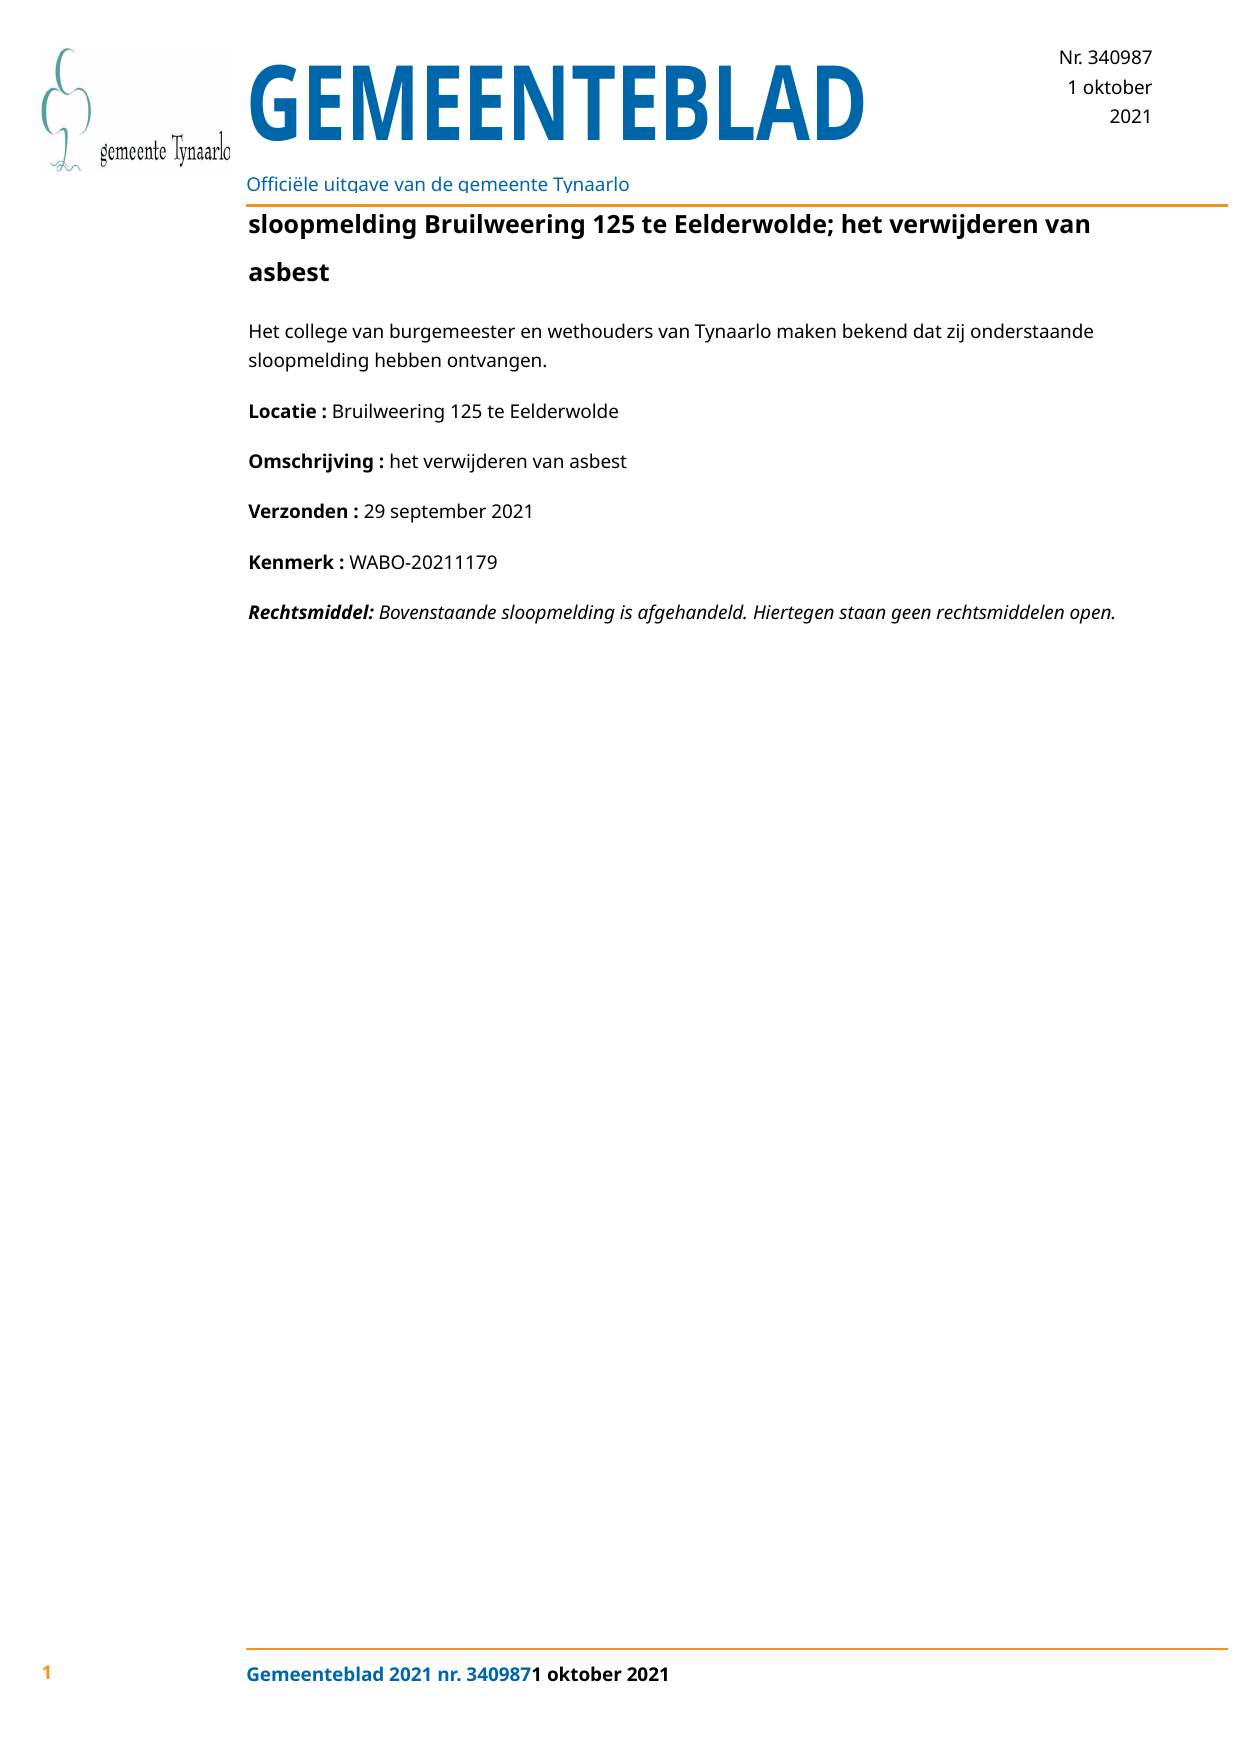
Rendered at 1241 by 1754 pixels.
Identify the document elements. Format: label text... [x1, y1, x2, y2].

text Het college van burgemeester en wethouders van Tynaarlo maken bekend dat zij onderstaande sloopmelding hebben ontvangen. [248, 318, 1152, 373]
text Locatie : Bruilweering 125 te Eelderwolde [248, 398, 1152, 424]
text Rechtsmiddel: Bovenstaande sloopmelding is afgehandeld. Hiertegen staan geen rechtsmiddelen open. [248, 599, 1152, 625]
text Kenmerk : WABO-20211179 [248, 549, 1152, 575]
text Verzonden : 29 september 2021 [248, 499, 1152, 524]
text sloopmelding Bruilweering 125 te Eelderwolde; het verwijderen van asbest [248, 207, 1152, 288]
picture [41, 47, 231, 172]
text Omschrijving : het verwijderen van asbest [248, 448, 1152, 474]
